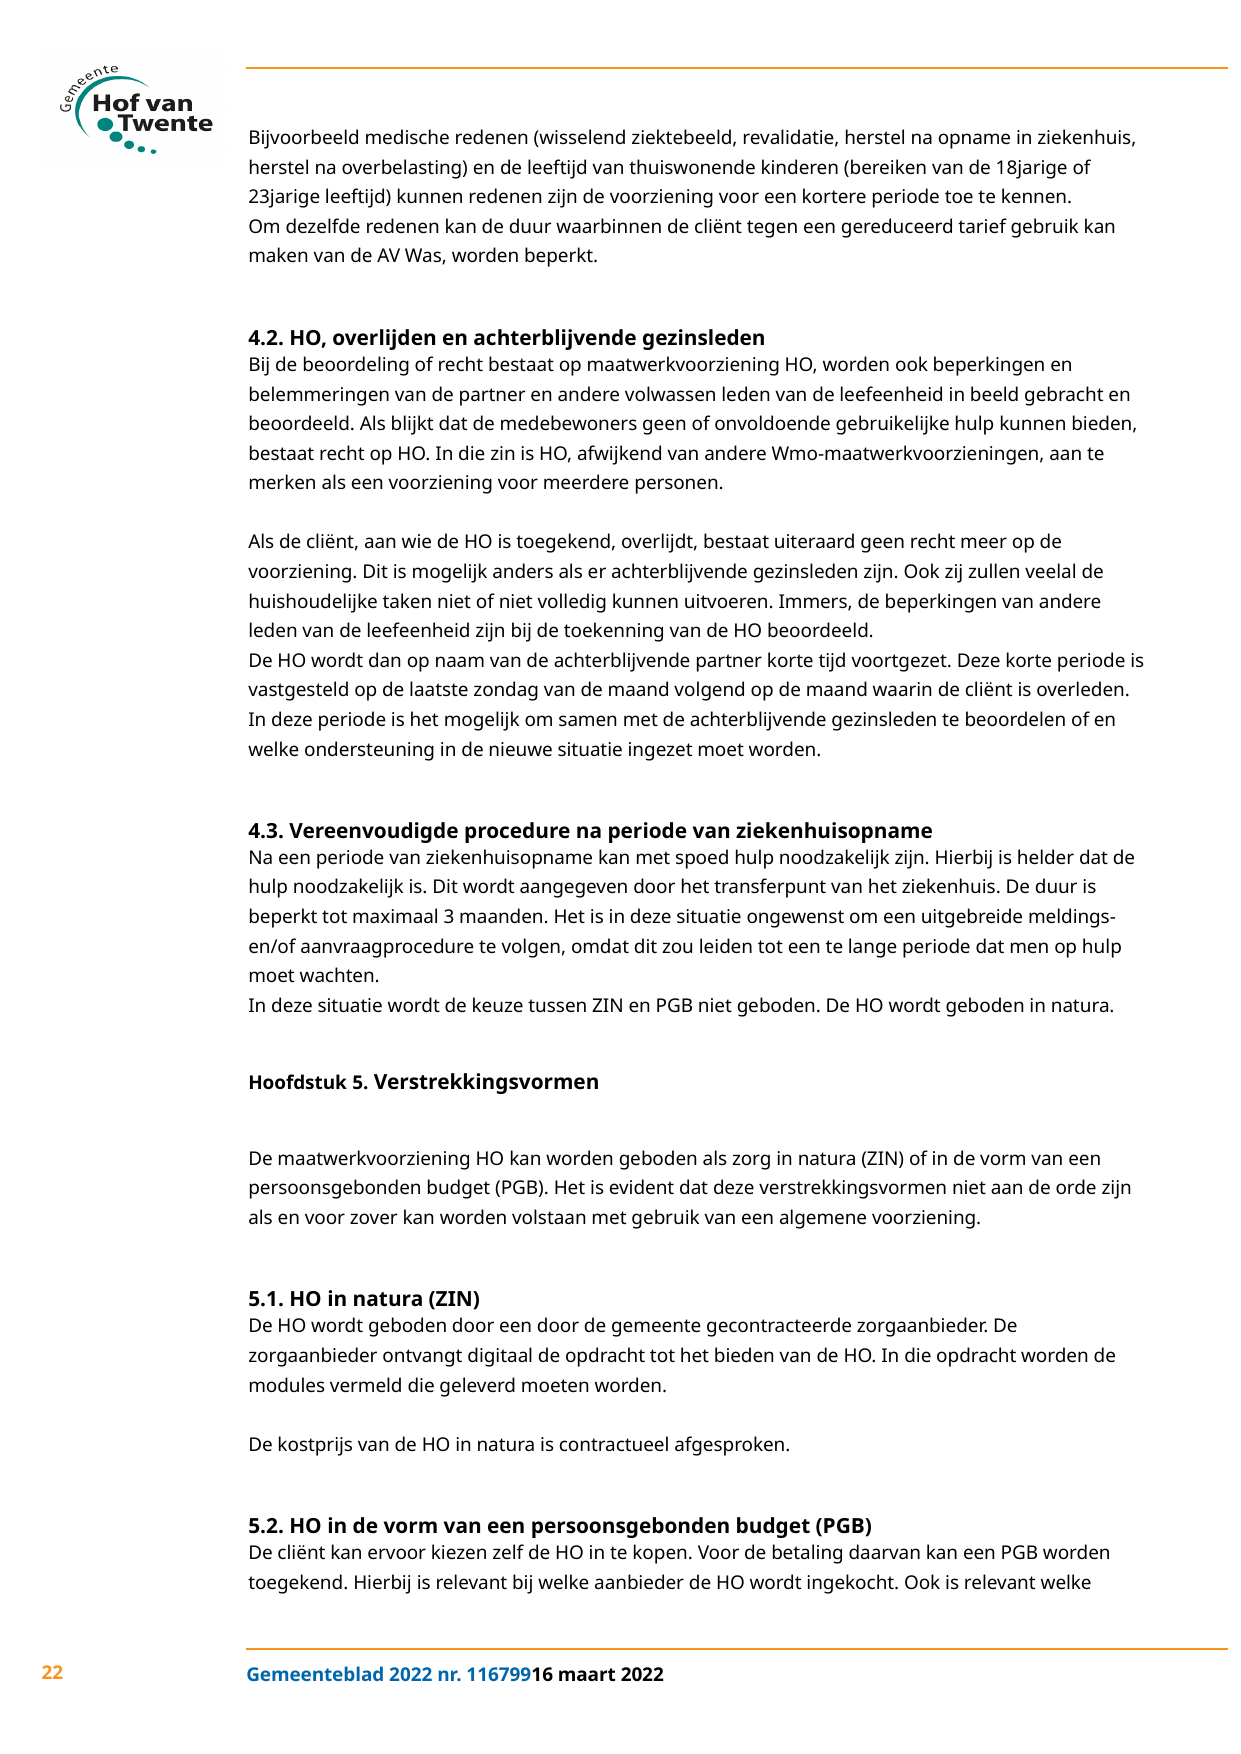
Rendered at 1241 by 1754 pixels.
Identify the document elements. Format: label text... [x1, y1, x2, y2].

text De HO wordt geboden door een door de gemeente gecontracteerde zorgaanbieder. De zorgaanbieder ontvangt digitaal de opdracht tot het bieden van de HO. In die opdracht worden de modules vermeld die geleverd moeten worden. [248, 1313, 1152, 1397]
text 4.2. HO, overlijden en achterblijvende gezinsleden [248, 323, 1152, 351]
text 5.2. HO in de vorm van een persoonsgebonden budget (PGB) [248, 1511, 1152, 1539]
text Als de cliënt, aan wie de HO is toegekend, overlijdt, bestaat uiteraard geen recht meer op de voorziening. Dit is mogelijk anders als er achterblijvende gezinsleden zijn. Ook zij zullen veelal de huishoudelijke taken niet of niet volledig kunnen uitvoeren. Immers, de beperkingen van andere leden van de leefeenheid zijn bij de toekenning van de HO beoordeeld. [248, 529, 1152, 643]
text Om dezelfde redenen kan de duur waarbinnen de cliënt tegen een gereduceerd tarief gebruik kan maken van de AV Was, worden beperkt. [248, 213, 1152, 268]
picture [41, 47, 231, 172]
text De maatwerkvoorziening HO kan worden geboden als zorg in natura (ZIN) of in de vorm van een persoonsgebonden budget (PGB). Het is evident dat deze verstrekkingsvormen niet aan de orde zijn als en voor zover kan worden volstaan met gebruik van een algemene voorziening. [248, 1145, 1152, 1230]
text Hoofdstuk 5. Verstrekkingsvormen [248, 1067, 1152, 1096]
text De cliënt kan ervoor kiezen zelf de HO in te kopen. Voor de betaling daarvan kan een PGB worden toegekend. Hierbij is relevant bij welke aanbieder de HO wordt ingekocht. Ook is relevant welke [248, 1539, 1152, 1595]
text 4.3. Vereenvoudigde procedure na periode van ziekenhuisopname [248, 816, 1152, 844]
text De kostprijs van de HO in natura is contractueel afgesproken. [248, 1431, 1152, 1457]
text Bij de beoordeling of recht bestaat op maatwerkvoorziening HO, worden ook beperkingen en belemmeringen van de partner en andere volwassen leden van de leefeenheid in beeld gebracht en beoordeeld. Als blijkt dat de medebewoners geen of onvoldoende gebruikelijke hulp kunnen bieden, bestaat recht op HO. In die zin is HO, afwijkend van andere Wmo-maatwerkvoorzieningen, aan te merken als een voorziening voor meerdere personen. [248, 351, 1152, 495]
text 5.1. HO in natura (ZIN) [248, 1284, 1152, 1313]
text Na een periode van ziekenhuisopname kan met spoed hulp noodzakelijk zijn. Hierbij is helder dat de hulp noodzakelijk is. Dit wordt aangegeven door het transferpunt van het ziekenhuis. De duur is beperkt tot maximaal 3 maanden. Het is in deze situatie ongewenst om een uitgebreide meldings- en/of aanvraagprocedure te volgen, omdat dit zou leiden tot een te lange periode dat men op hulp moet wachten. [248, 844, 1152, 988]
text De HO wordt dan op naam van de achterblijvende partner korte tijd voortgezet. Deze korte periode is vastgesteld op de laatste zondag van de maand volgend op de maand waarin de cliënt is overleden. In deze periode is het mogelijk om samen met de achterblijvende gezinsleden te beoordelen of en welke ondersteuning in de nieuwe situatie ingezet moet worden. [248, 647, 1152, 761]
text In deze situatie wordt de keuze tussen ZIN en PGB niet geboden. De HO wordt geboden in natura. [248, 992, 1152, 1018]
text Bijvoorbeeld medische redenen (wisselend ziektebeeld, revalidatie, herstel na opname in ziekenhuis, herstel na overbelasting) en de leeftijd van thuiswonende kinderen (bereiken van de 18jarige of 23jarige leeftijd) kunnen redenen zijn de voorziening voor een kortere periode toe te kennen. [248, 124, 1152, 209]
